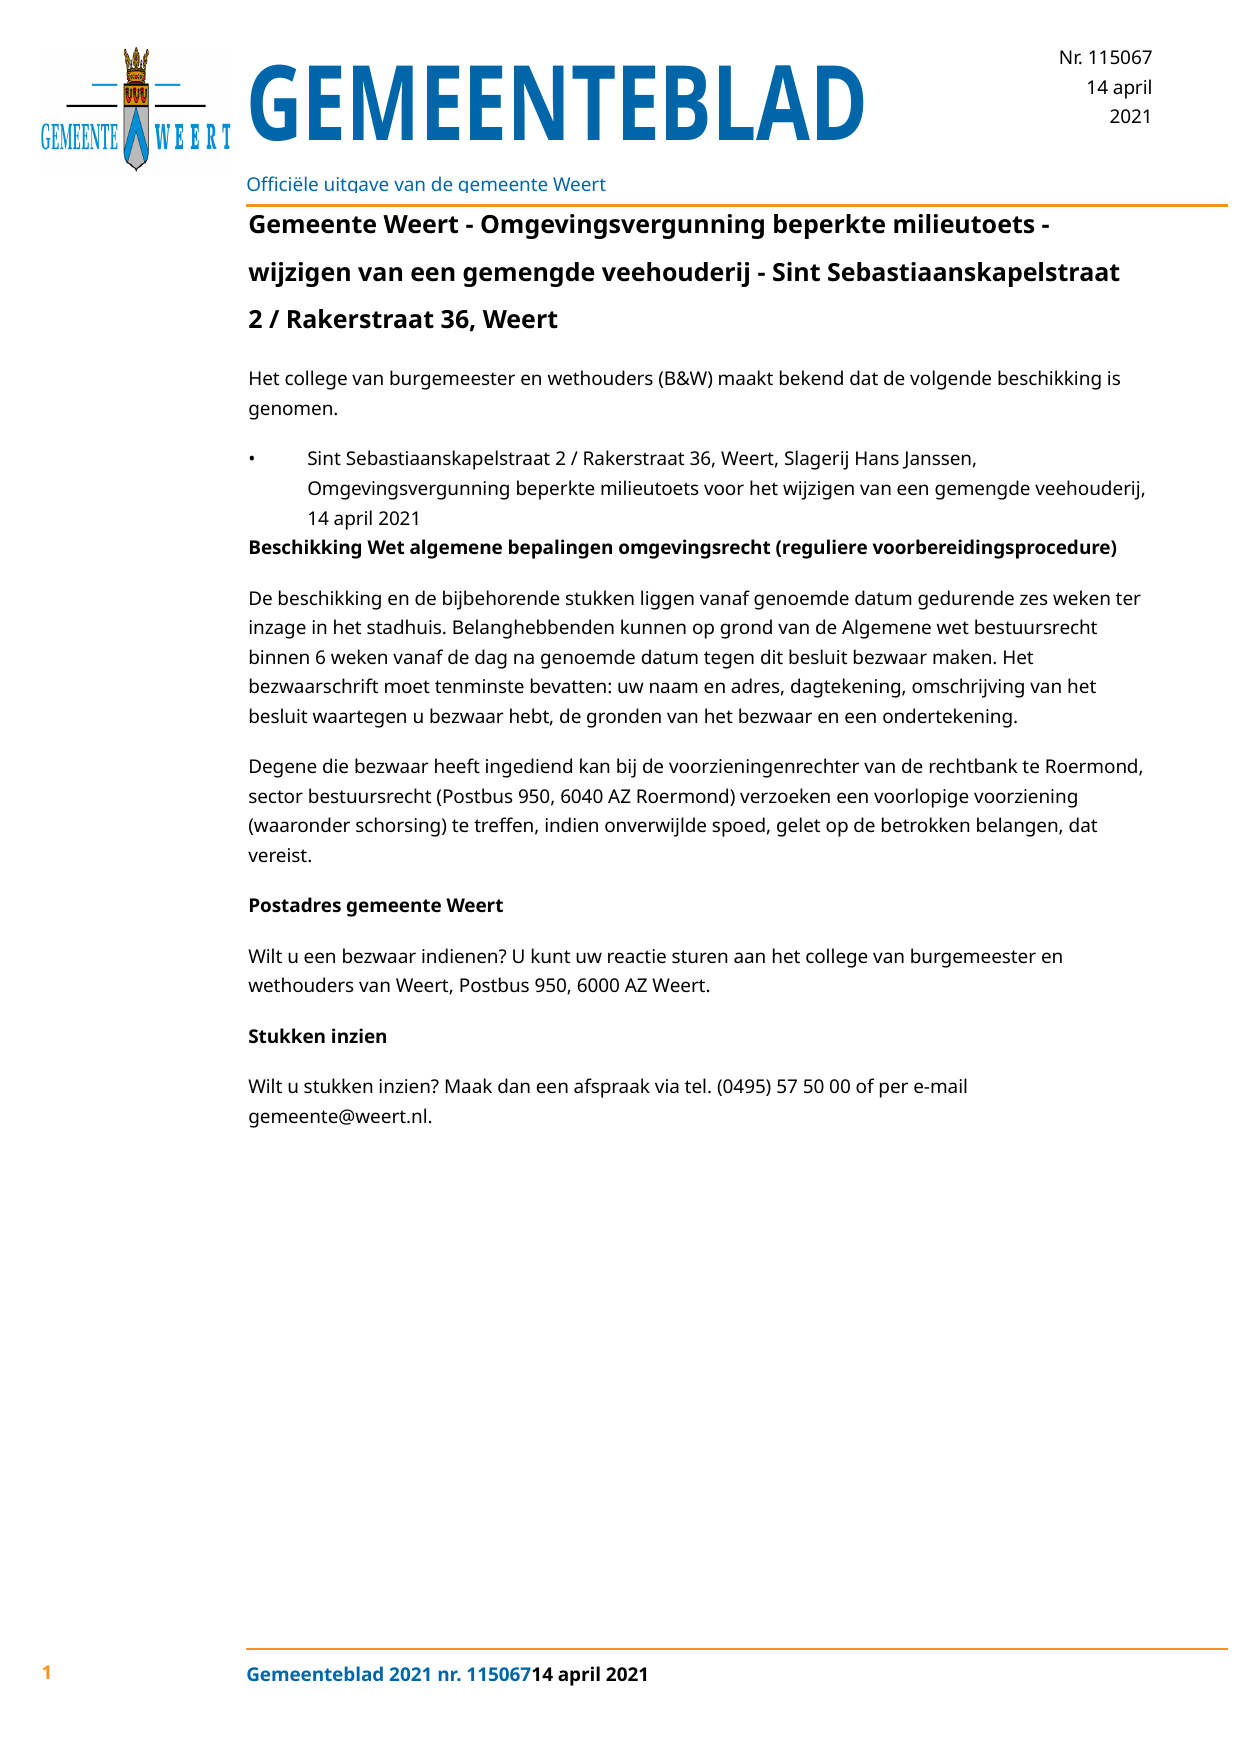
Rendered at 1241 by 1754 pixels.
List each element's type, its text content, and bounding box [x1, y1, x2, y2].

picture [41, 47, 231, 172]
text Wilt u een bezwaar indienen? U kunt uw reactie sturen aan het college van burgemeester en wethouders van Weert, Postbus 950, 6000 AZ Weert. [248, 943, 1152, 998]
text Degene die bezwaar heeft ingediend kan bij de voorzieningenrechter van de rechtbank te Roermond, sector bestuursrecht (Postbus 950, 6040 AZ Roermond) verzoeken een voorlopige voorziening (waaronder schorsing) te treffen, indien onverwijlde spoed, gelet op de betrokken belangen, dat vereist. [248, 753, 1152, 868]
text Stukken inzien [248, 1023, 1152, 1049]
text Beschikking Wet algemene bepalingen omgevingsrecht (reguliere voorbereidingsprocedure) [248, 534, 1152, 560]
text Postadres gemeente Weert [248, 893, 1152, 918]
text Gemeente Weert - Omgevingsvergunning beperkte milieutoets - wijzigen van een gemengde veehouderij - Sint Sebastiaanskapelstraat 2 / Rakerstraat 36, Weert [248, 207, 1152, 336]
text Wilt u stukken inzien? Maak dan een afspraak via tel. (0495) 57 50 00 of per e-mail gemeente@weert.nl. [248, 1073, 1152, 1129]
text Het college van burgemeester en wethouders (B&W) maakt bekend dat de volgende beschikking is genomen. [248, 366, 1152, 421]
text De beschikking en de bijbehorende stukken liggen vanaf genoemde datum gedurende zes weken ter inzage in het stadhuis. Belanghebbenden kunnen op grond van de Algemene wet bestuursrecht binnen 6 weken vanaf de dag na genoemde datum tegen dit besluit bezwaar maken. Het bezwaarschrift moet tenminste bevatten: uw naam en adres, dagtekening, omschrijving van het besluit waartegen u bezwaar hebt, de gronden van het bezwaar en een ondertekening. [248, 585, 1152, 729]
list Sint Sebastiaanskapelstraat 2 / Rakerstraat 36, Weert, Slagerij Hans Janssen, Omgevingsvergunning beperkte milieutoets voor het wijzigen van een gemengde veehouderij, 14 april 2021 [248, 446, 1152, 530]
